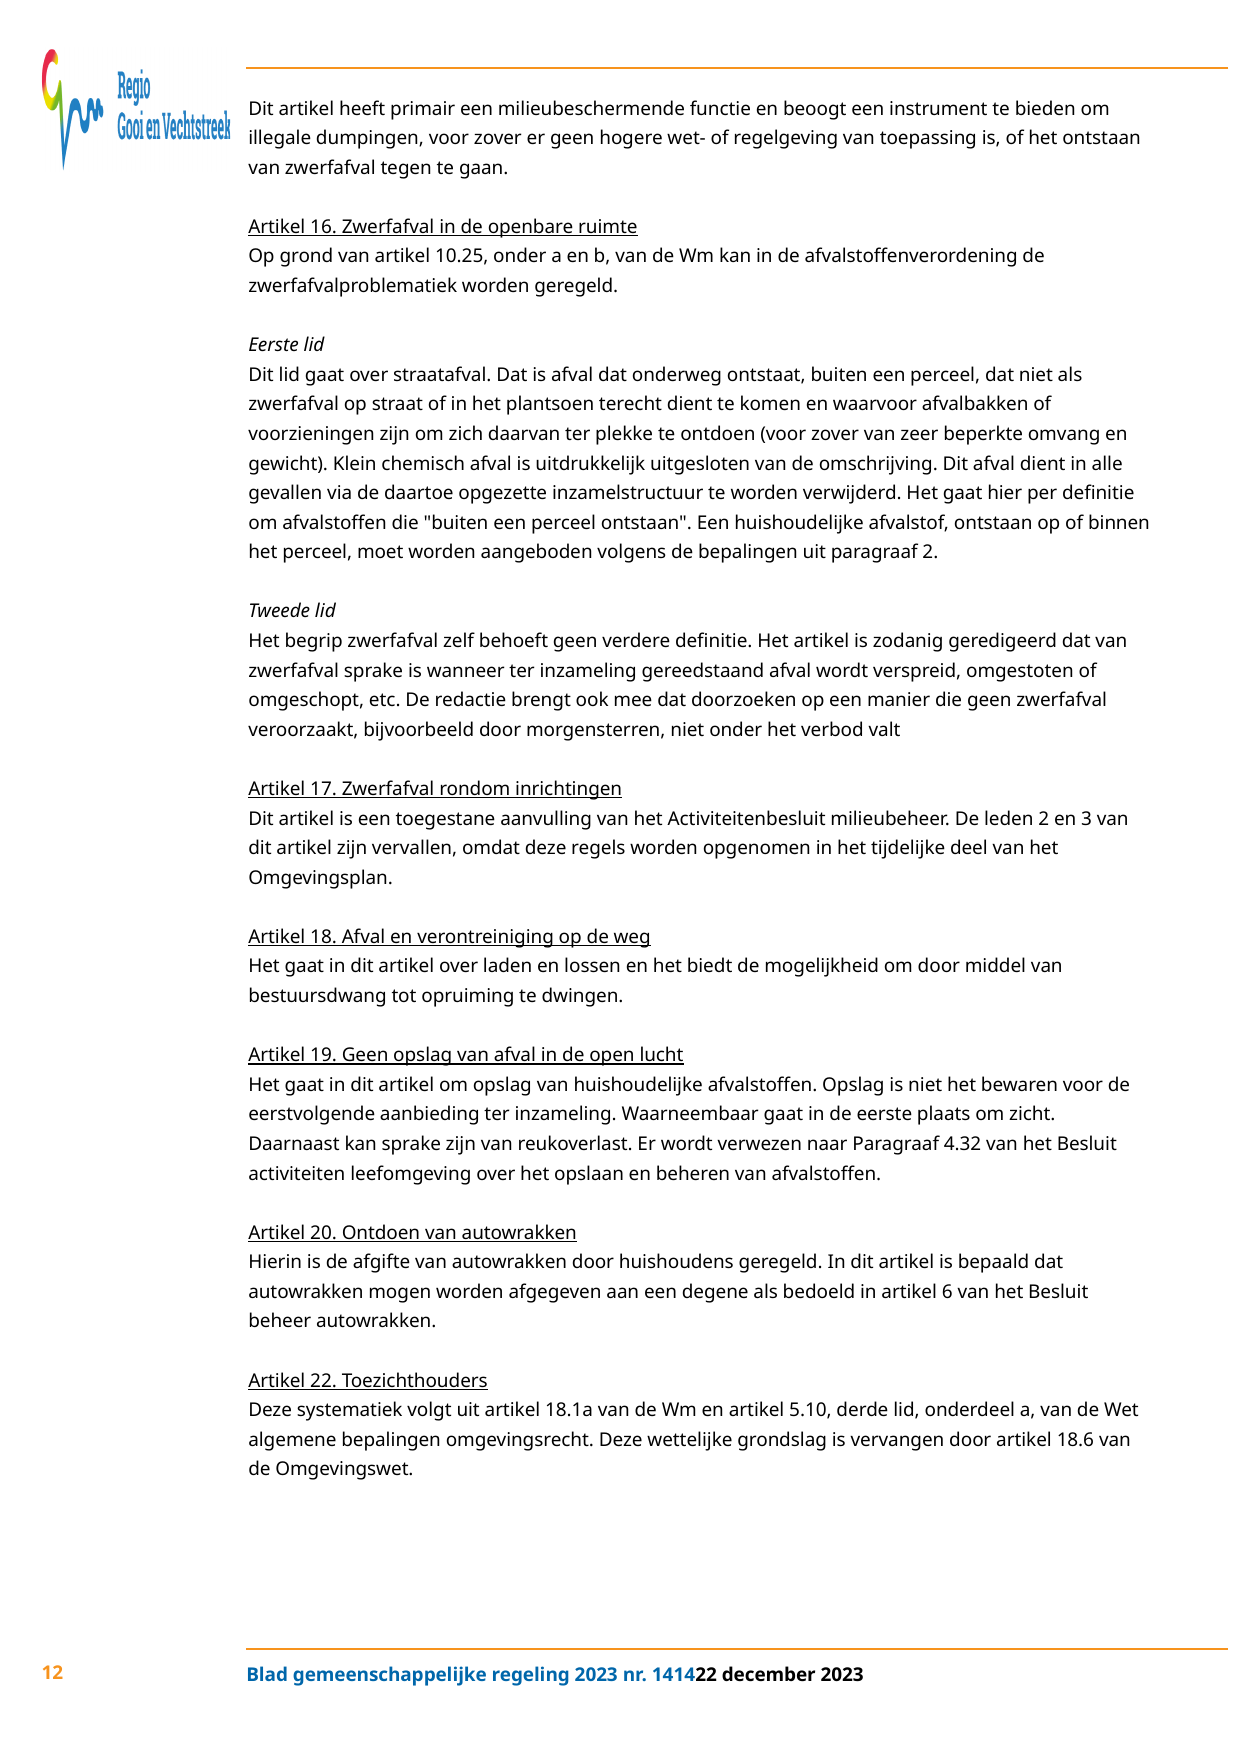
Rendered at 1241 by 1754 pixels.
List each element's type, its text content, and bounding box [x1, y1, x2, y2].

picture [41, 47, 231, 172]
text Dit artikel heeft primair een milieubeschermende functie en beoogt een instrument te bieden om illegale dumpingen, voor zover er geen hogere wet- of regelgeving van toepassing is, of het ontstaan van zwerfafval tegen te gaan. [248, 95, 1152, 180]
text Artikel 18. Afval en verontreiniging op de weg [248, 923, 1152, 949]
text Het begrip zwerfafval zelf behoeft geen verdere definitie. Het artikel is zodanig geredigeerd dat van zwerfafval sprake is wanneer ter inzameling gereedstaand afval wordt verspreid, omgestoten of omgeschopt, etc. De redactie brengt ook mee dat doorzoeken op een manier die geen zwerfafval veroorzaakt, bijvoorbeeld door morgensterren, niet onder het verbod valt [248, 627, 1152, 742]
text Tweede lid [248, 598, 1152, 623]
text Artikel 16. Zwerfafval in de openbare ruimte [248, 213, 1152, 239]
text Op grond van artikel 10.25, onder a en b, van de Wm kan in de afvalstoffenverordening de zwerfafvalproblematiek worden geregeld. [248, 243, 1152, 298]
text Artikel 20. Ontdoen van autowrakken [248, 1219, 1152, 1245]
text Artikel 22. Toezichthouders [248, 1367, 1152, 1393]
text Dit artikel is een toegestane aanvulling van het Activiteitenbesluit milieubeheer. De leden 2 en 3 van dit artikel zijn vervallen, omdat deze regels worden opgenomen in het tijdelijke deel van het Omgevingsplan. [248, 805, 1152, 890]
text Artikel 19. Geen opslag van afval in de open lucht [248, 1041, 1152, 1067]
text Het gaat in dit artikel om opslag van huishoudelijke afvalstoffen. Opslag is niet het bewaren voor de eerstvolgende aanbieding ter inzameling. Waarneembaar gaat in de eerste plaats om zicht. Daarnaast kan sprake zijn van reukoverlast. Er wordt verwezen naar Paragraaf 4.32 van het Besluit activiteiten leefomgeving over het opslaan en beheren van afvalstoffen. [248, 1071, 1152, 1186]
text Deze systematiek volgt uit artikel 18.1a van de Wm en artikel 5.10, derde lid, onderdeel a, van de Wet algemene bepalingen omgevingsrecht. Deze wettelijke grondslag is vervangen door artikel 18.6 van de Omgevingswet. [248, 1396, 1152, 1481]
text Hierin is de afgifte van autowrakken door huishoudens geregeld. In dit artikel is bepaald dat autowrakken mogen worden afgegeven aan een degene als bedoeld in artikel 6 van het Besluit beheer autowrakken. [248, 1248, 1152, 1333]
text Eerste lid [248, 331, 1152, 357]
text Dit lid gaat over straatafval. Dat is afval dat onderweg ontstaat, buiten een perceel, dat niet als zwerfafval op straat of in het plantsoen terecht dient te komen en waarvoor afvalbakken of voorzieningen zijn om zich daarvan ter plekke te ontdoen (voor zover van zeer beperkte omvang en gewicht). Klein chemisch afval is uitdrukkelijk uitgesloten van de omschrijving. Dit afval dient in alle gevallen via de daartoe opgezette inzamelstructuur te worden verwijderd. Het gaat hier per definitie om afvalstoffen die "buiten een perceel ontstaan". Een huishoudelijke afvalstof, ontstaan op of binnen het perceel, moet worden aangeboden volgens de bepalingen uit paragraaf 2. [248, 361, 1152, 564]
text Het gaat in dit artikel over laden en lossen en het biedt de mogelijkheid om door middel van bestuursdwang tot opruiming te dwingen. [248, 953, 1152, 1008]
text Artikel 17. Zwerfafval rondom inrichtingen [248, 775, 1152, 801]
